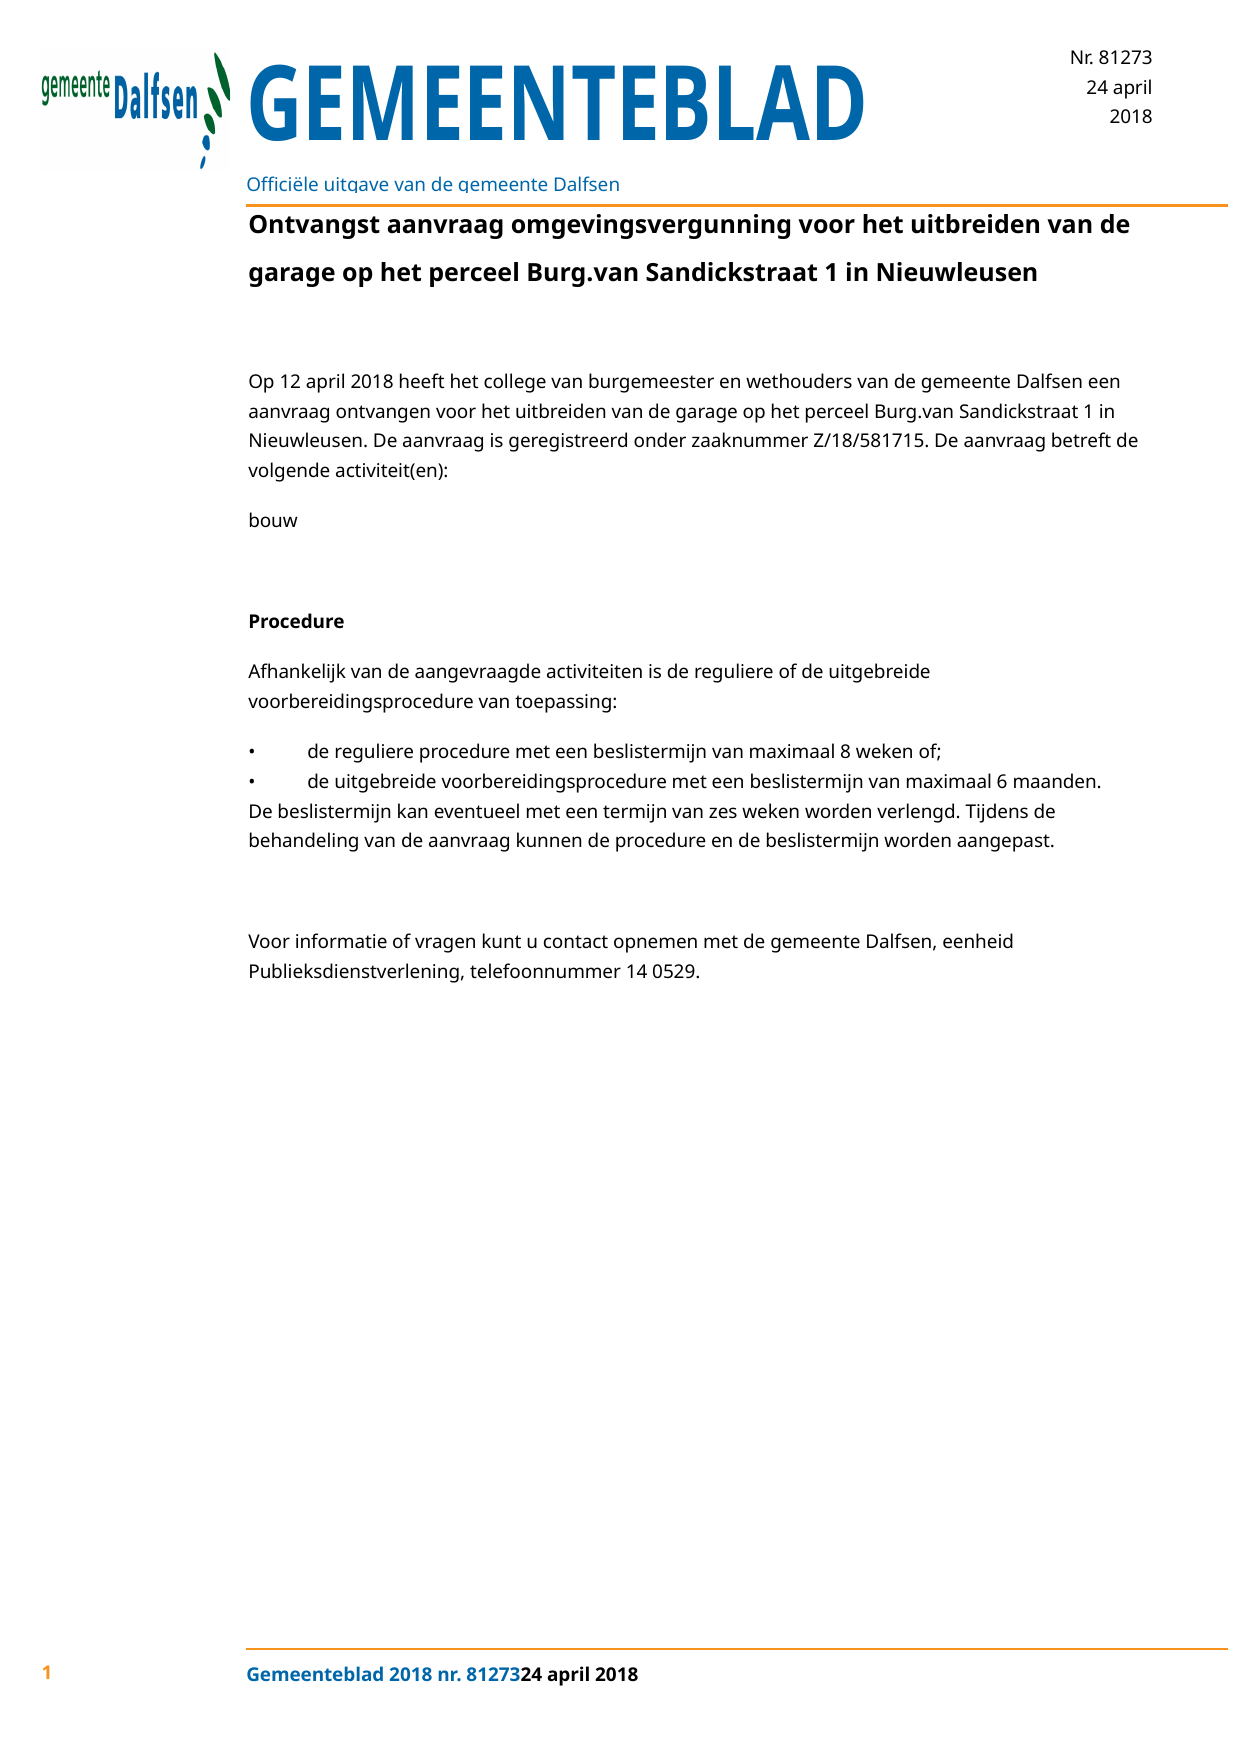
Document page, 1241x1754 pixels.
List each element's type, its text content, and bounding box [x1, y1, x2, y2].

text Procedure [248, 608, 1152, 634]
picture [41, 47, 231, 172]
list de uitgebreide voorbereidingsprocedure met een beslistermijn van maximaal 6 maanden. [248, 768, 1152, 794]
text Voor informatie of vragen kunt u contact opnemen met de gemeente Dalfsen, eenheid Publieksdienstverlening, telefoonnummer 14 0529. [248, 928, 1152, 984]
text bouw [248, 507, 1152, 533]
text De beslistermijn kan eventueel met een termijn van zes weken worden verlengd. Tijdens de behandeling van de aanvraag kunnen de procedure en de beslistermijn worden aangepast. [248, 798, 1152, 853]
text Ontvangst aanvraag omgevingsvergunning voor het uitbreiden van de garage op het perceel Burg.van Sandickstraat 1 in Nieuwleusen [248, 207, 1152, 288]
text Afhankelijk van de aangevraagde activiteiten is de reguliere of de uitgebreide voorbereidingsprocedure van toepassing: [248, 659, 1152, 714]
text Op 12 april 2018 heeft het college van burgemeester en wethouders van de gemeente Dalfsen een aanvraag ontvangen voor het uitbreiden van de garage op het perceel Burg.van Sandickstraat 1 in Nieuwleusen. De aanvraag is geregistreerd onder zaaknummer Z/18/581715. De aanvraag betreft de volgende activiteit(en): [248, 368, 1152, 483]
list de reguliere procedure met een beslistermijn van maximaal 8 weken of; [248, 739, 1152, 764]
